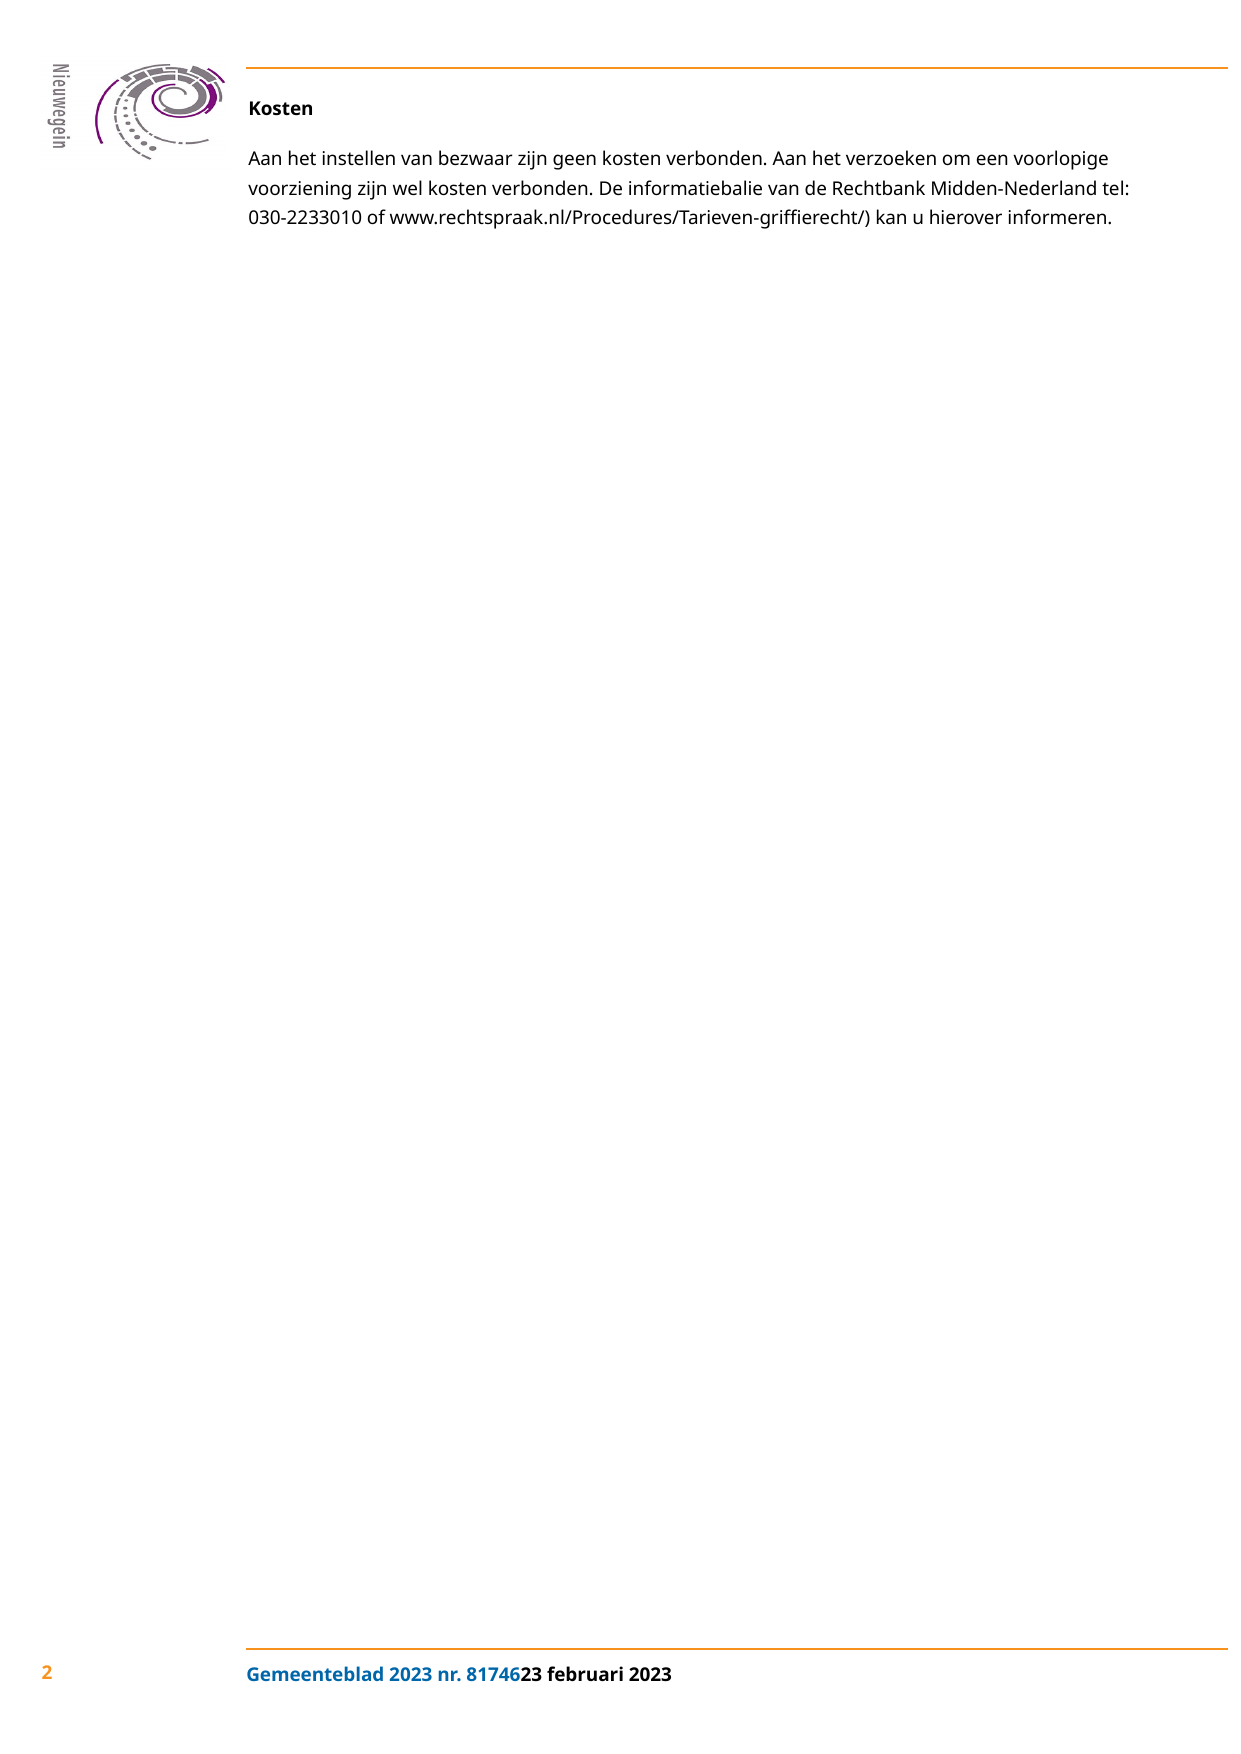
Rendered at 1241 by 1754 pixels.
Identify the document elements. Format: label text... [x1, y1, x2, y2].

text Kosten [248, 95, 1152, 121]
picture [41, 47, 231, 172]
text Aan het instellen van bezwaar zijn geen kosten verbonden. Aan het verzoeken om een voorlopige voorziening zijn wel kosten verbonden. De informatiebalie van de Rechtbank Midden-Nederland tel: 030-2233010 of www.rechtspraak.nl/Procedures/Tarieven-griffierecht/) kan u hierover informeren. [248, 145, 1152, 230]
